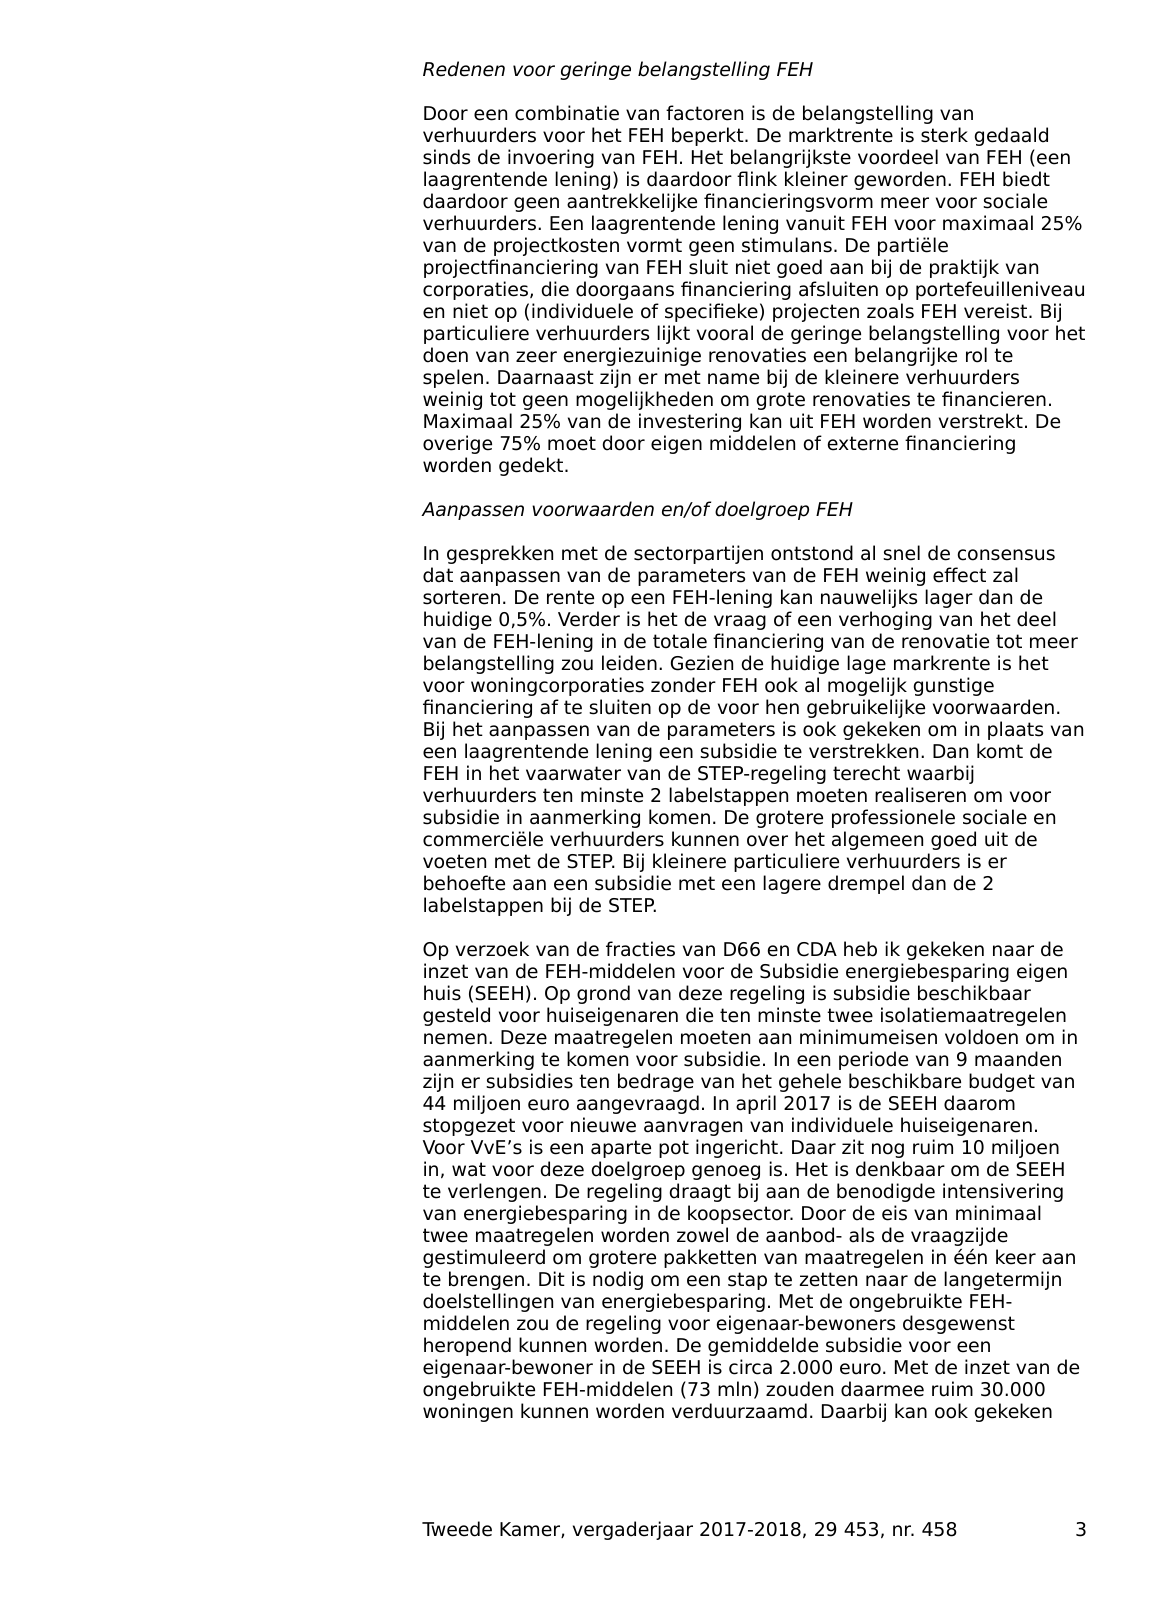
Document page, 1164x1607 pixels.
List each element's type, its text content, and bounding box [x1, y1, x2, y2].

text Bij het aanpassen van de parameters is ook gekeken om in plaats van een laagrentende lening een subsidie te verstrekken. Dan komt de FEH in het vaarwater van de STEP-regeling terecht waarbij verhuurders ten minste 2 labelstappen moeten realiseren om voor subsidie in aanmerking komen. De grotere professionele sociale en commerciële verhuurders kunnen over het algemeen goed uit de voeten met de STEP. Bij kleinere particuliere verhuurders is er behoefte aan een subsidie met een lagere drempel dan de 2 labelstappen bij de STEP. [422, 719, 1087, 917]
subtitle Redenen voor geringe belangstelling FEH [422, 59, 1087, 81]
subtitle Aanpassen voorwaarden en/of doelgroep FEH [422, 499, 1087, 521]
text In gesprekken met de sectorpartijen ontstond al snel de consensus dat aanpassen van de parameters van de FEH weinig effect zal sorteren. De rente op een FEH-lening kan nauwelijks lager dan de huidige 0,5%. Verder is het de vraag of een verhoging van het deel van de FEH-lening in de totale financiering van de renovatie tot meer belangstelling zou leiden. Gezien de huidige lage markrente is het voor woningcorporaties zonder FEH ook al mogelijk gunstige financiering af te sluiten op de voor hen gebruikelijke voorwaarden. [422, 543, 1087, 719]
text Door een combinatie van factoren is de belangstelling van verhuurders voor het FEH beperkt. De marktrente is sterk gedaald sinds de invoering van FEH. Het belangrijkste voordeel van FEH (een laagrentende lening) is daardoor flink kleiner geworden. FEH biedt daardoor geen aantrekkelijke financieringsvorm meer voor sociale verhuurders. Een laagrentende lening vanuit FEH voor maximaal 25% van de projectkosten vormt geen stimulans. De partiële projectfinanciering van FEH sluit niet goed aan bij de praktijk van corporaties, die doorgaans financiering afsluiten op portefeuilleniveau en niet op (individuele of specifieke) projecten zoals FEH vereist. Bij particuliere verhuurders lijkt vooral de geringe belangstelling voor het doen van zeer energiezuinige renovaties een belangrijke rol te spelen. Daarnaast zijn er met name bij de kleinere verhuurders weinig tot geen mogelijkheden om grote renovaties te financieren. Maximaal 25% van de investering kan uit FEH worden verstrekt. De overige 75% moet door eigen middelen of externe financiering worden gedekt. [422, 103, 1087, 477]
text Op verzoek van de fracties van D66 en CDA heb ik gekeken naar de inzet van de FEH-middelen voor de Subsidie energiebesparing eigen huis (SEEH). Op grond van deze regeling is subsidie beschikbaar gesteld voor huiseigenaren die ten minste twee isolatiemaatregelen nemen. Deze maatregelen moeten aan minimumeisen voldoen om in aanmerking te komen voor subsidie. In een periode van 9 maanden zijn er subsidies ten bedrage van het gehele beschikbare budget van 44 miljoen euro aangevraagd. In april 2017 is de SEEH daarom stopgezet voor nieuwe aanvragen van individuele huiseigenaren. Voor VvE’s is een aparte pot ingericht. Daar zit nog ruim 10 miljoen in, wat voor deze doelgroep genoeg is. Het is denkbaar om de SEEH te verlengen. De regeling draagt bij aan de benodigde intensivering van energiebesparing in de koopsector. Door de eis van minimaal twee maatregelen worden zowel de aanbod- als de vraagzijde gestimuleerd om grotere pakketten van maatregelen in één keer aan te brengen. Dit is nodig om een stap te zetten naar de langetermijn doelstellingen van energiebesparing. Met de ongebruikte FEH-middelen zou de regeling voor eigenaar-bewoners desgewenst heropend kunnen worden. De gemiddelde subsidie voor een eigenaar-bewoner in de SEEH is circa 2.000 euro. Met de inzet van de ongebruikte FEH-middelen (73 mln) zouden daarmee ruim 30.000 woningen kunnen worden verduurzaamd. Daarbij kan ook gekeken [422, 939, 1087, 1423]
